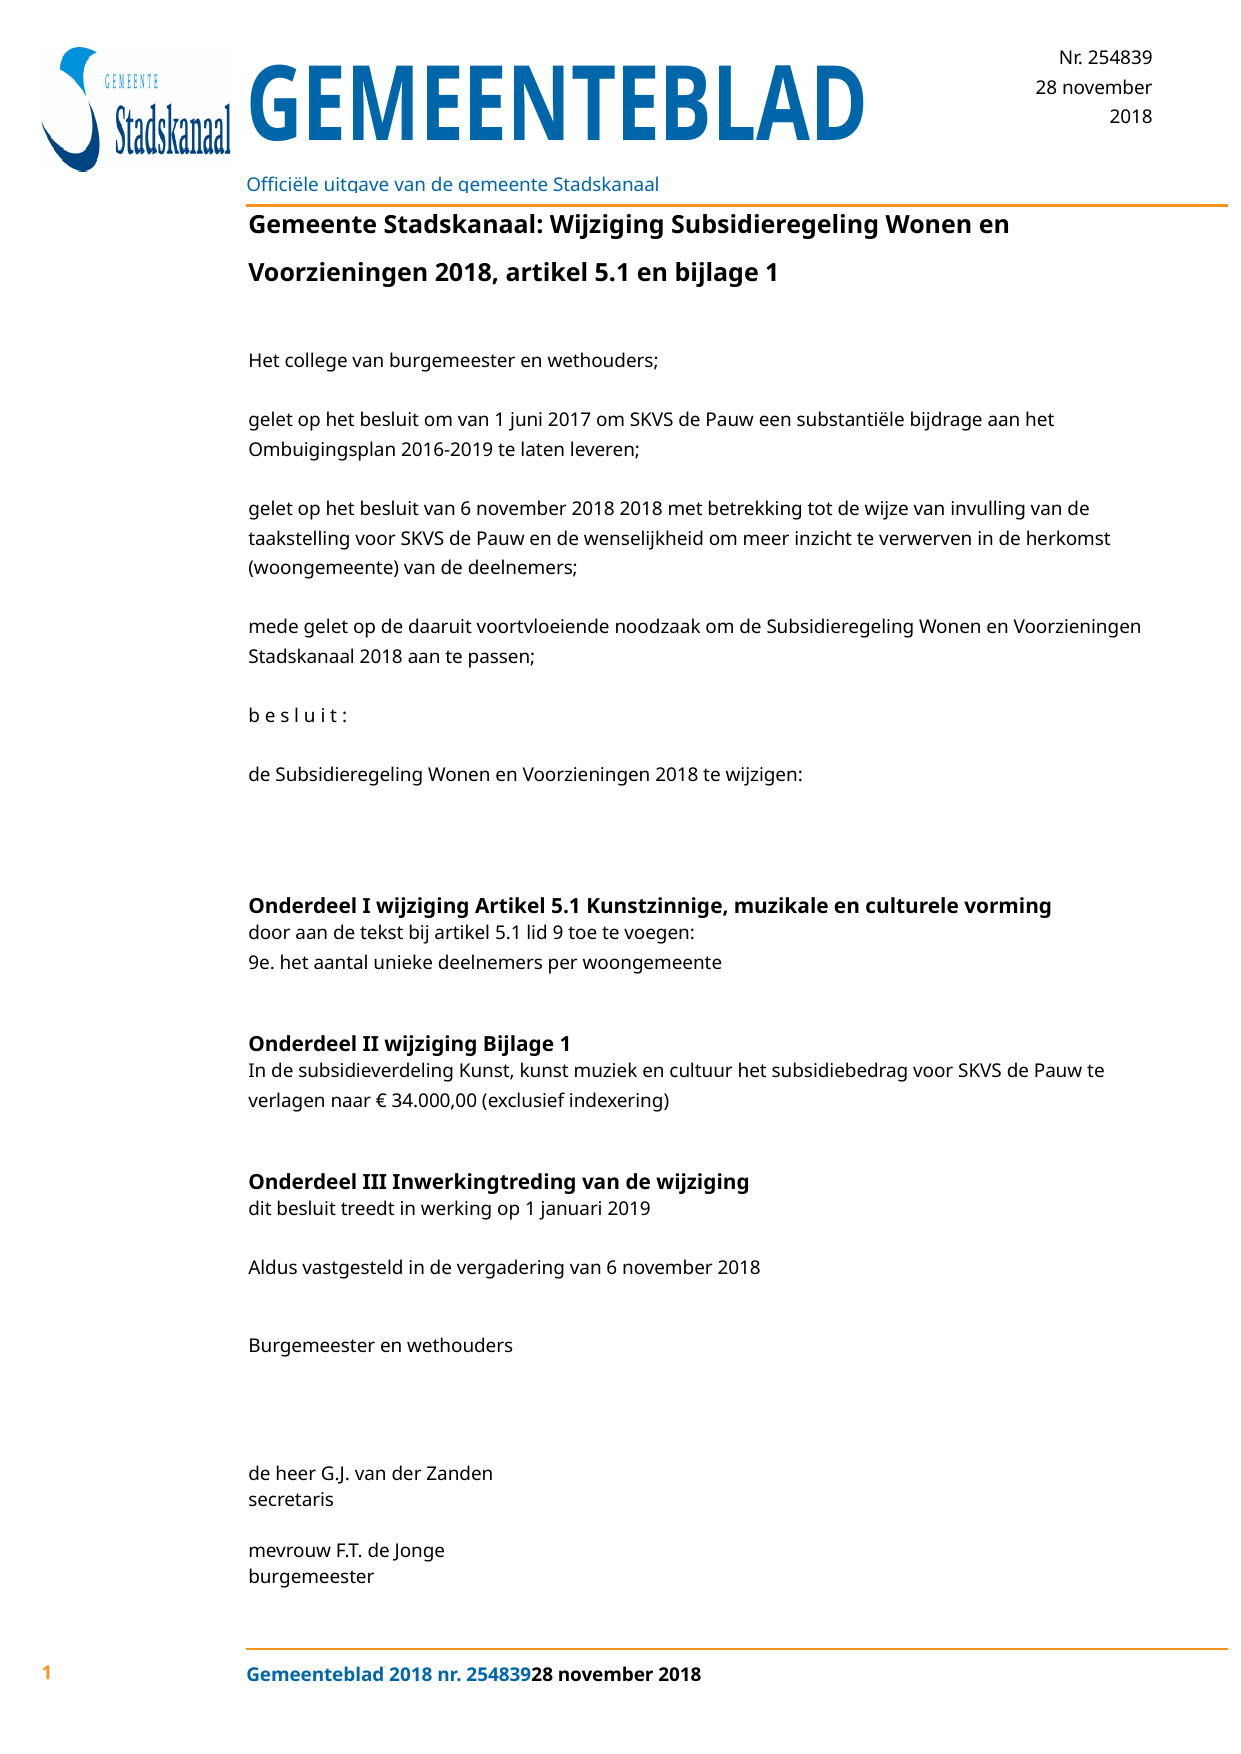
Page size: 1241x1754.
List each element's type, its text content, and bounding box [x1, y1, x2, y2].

text de Subsidieregeling Wonen en Voorzieningen 2018 te wijzigen: [248, 762, 1152, 787]
text mede gelet op de daaruit voortvloeiende noodzaak om de Subsidieregeling Wonen en Voorzieningen Stadskanaal 2018 aan te passen; [248, 614, 1152, 669]
text gelet op het besluit om van 1 juni 2017 om SKVS de Pauw een substantiële bijdrage aan het Ombuigingsplan 2016-2019 te laten leveren; [248, 407, 1152, 462]
text Burgemeester en wethouders [248, 1332, 1152, 1357]
text In de subsidieverdeling Kunst, kunst muziek en cultuur het subsidiebedrag voor SKVS de Pauw te verlagen naar € 34.000,00 (exclusief indexering) [248, 1057, 1152, 1113]
text burgemeester [248, 1563, 1152, 1589]
text Aldus vastgesteld in de vergadering van 6 november 2018 [248, 1254, 1152, 1280]
text secretaris [248, 1486, 1152, 1512]
text 9e. het aantal unieke deelnemers per woongemeente [248, 949, 1152, 975]
text b e s l u i t : [248, 702, 1152, 728]
text Onderdeel II wijziging Bijlage 1 [248, 1029, 1152, 1057]
text door aan de tekst bij artikel 5.1 lid 9 toe te voegen: [248, 919, 1152, 945]
text Onderdeel III Inwerkingtreding van de wijziging [248, 1167, 1152, 1195]
text Onderdeel I wijziging Artikel 5.1 Kunstzinnige, muzikale en culturele vorming [248, 891, 1152, 919]
text dit besluit treedt in werking op 1 januari 2019 [248, 1195, 1152, 1221]
text de heer G.J. van der Zanden [248, 1460, 1152, 1486]
text mevrouw F.T. de Jonge [248, 1538, 1152, 1563]
picture [41, 47, 231, 172]
text gelet op het besluit van 6 november 2018 2018 met betrekking tot de wijze van invulling van de taakstelling voor SKVS de Pauw en de wenselijkheid om meer inzicht te verwerven in de herkomst (woongemeente) van de deelnemers; [248, 495, 1152, 580]
text Gemeente Stadskanaal: Wijziging Subsidieregeling Wonen en Voorzieningen 2018, artikel 5.1 en bijlage 1 [248, 207, 1152, 288]
text Het college van burgemeester en wethouders; [248, 347, 1152, 373]
